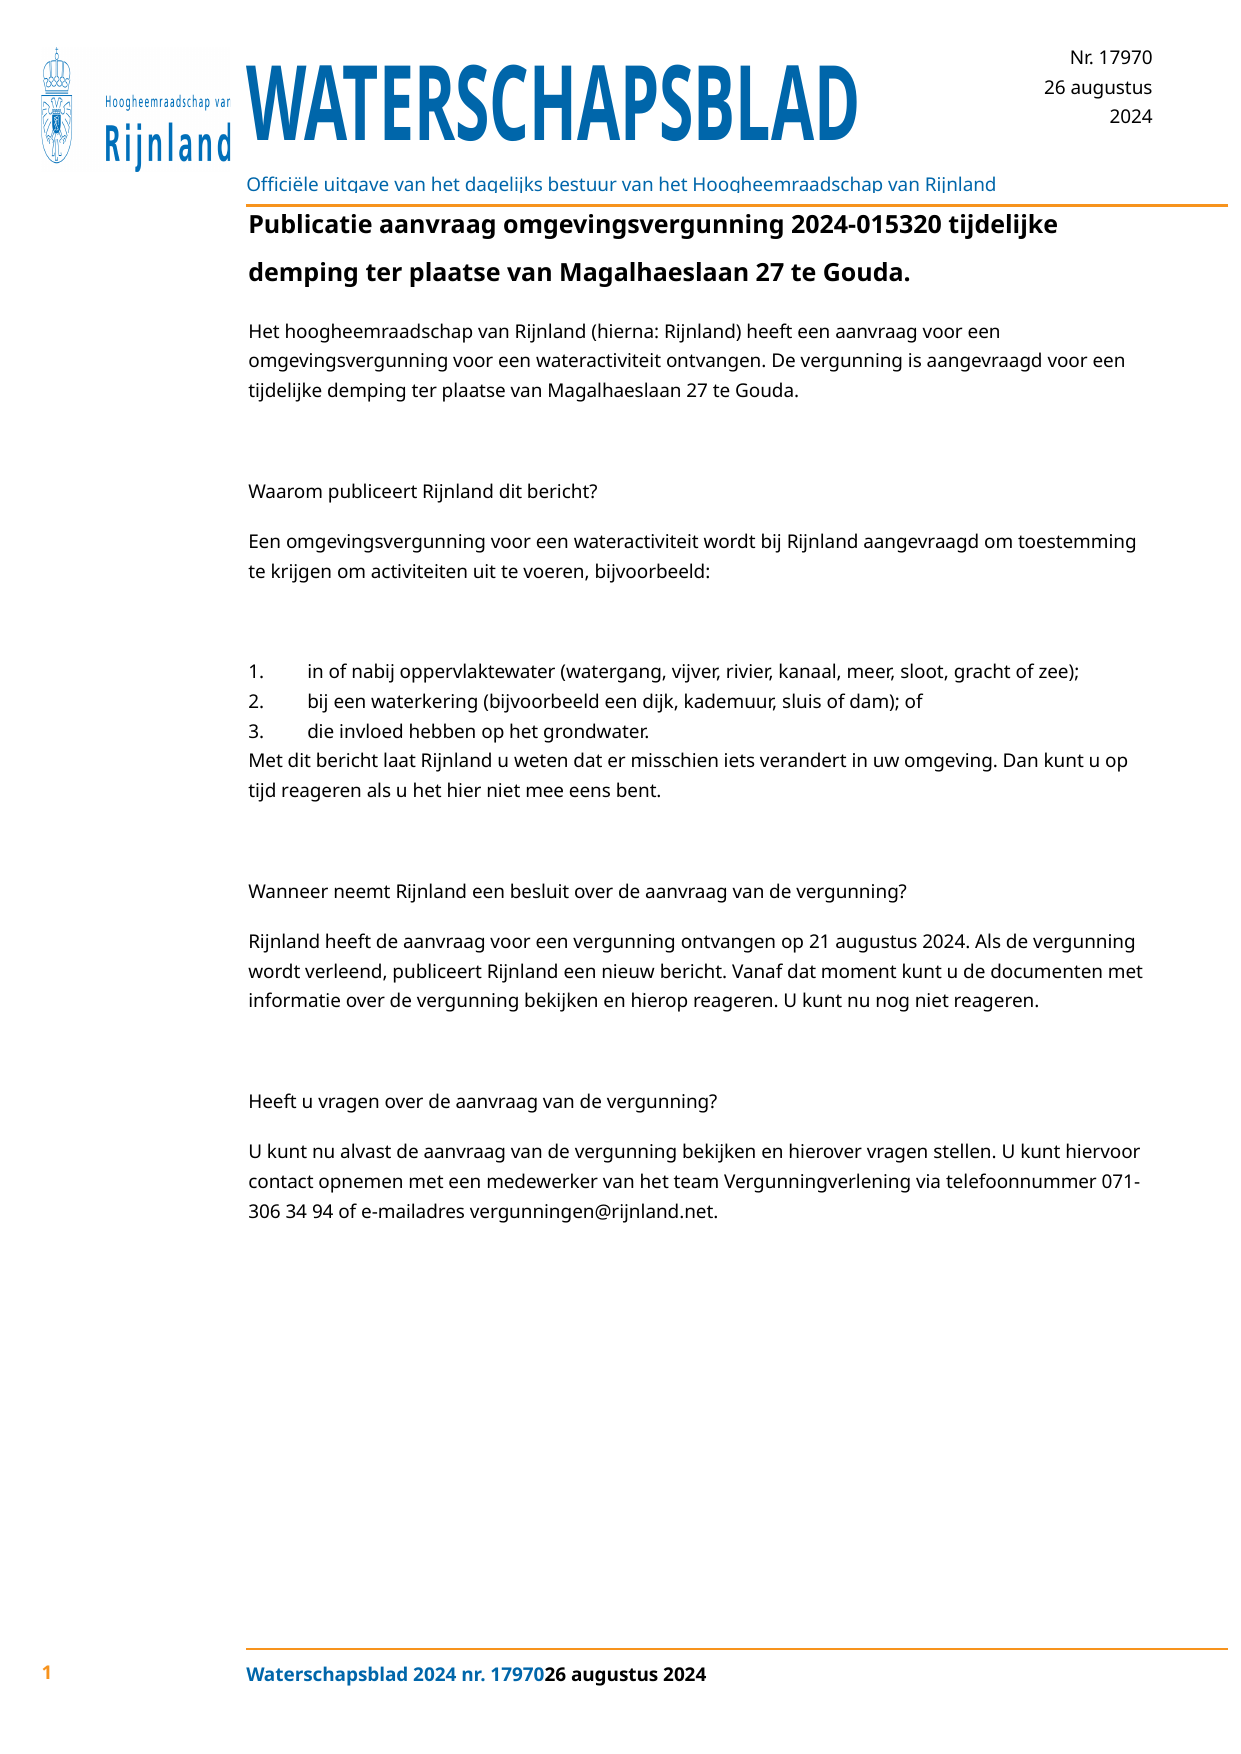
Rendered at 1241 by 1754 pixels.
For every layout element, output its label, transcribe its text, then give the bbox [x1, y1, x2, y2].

text Met dit bericht laat Rijnland u weten dat er misschien iets verandert in uw omgeving. Dan kunt u op tijd reageren als u het hier niet mee eens bent. [248, 747, 1152, 803]
text U kunt nu alvast de aanvraag van de vergunning bekijken en hierover vragen stellen. U kunt hiervoor contact opnemen met een medewerker van het team Vergunningverlening via telefoonnummer 071-306 34 94 of e-mailadres vergunningen@rijnland.net. [248, 1139, 1152, 1224]
text Wanneer neemt Rijnland een besluit over de aanvraag van de vergunning? [248, 878, 1152, 904]
text Een omgevingsvergunning voor een wateractiviteit wordt bij Rijnland aangevraagd om toestemming te krijgen om activiteiten uit te voeren, bijvoorbeeld: [248, 528, 1152, 584]
text Waarom publiceert Rijnland dit bericht? [248, 478, 1152, 504]
picture [41, 47, 231, 172]
list die invloed hebben op het grondwater. [248, 718, 1152, 744]
text Heeft u vragen over de aanvraag van de vergunning? [248, 1088, 1152, 1114]
list bij een waterkering (bijvoorbeeld een dijk, kademuur, sluis of dam); of [248, 688, 1152, 714]
text Publicatie aanvraag omgevingsvergunning 2024-015320 tijdelijke demping ter plaatse van Magalhaeslaan 27 te Gouda. [248, 207, 1152, 288]
list in of nabij oppervlaktewater (watergang, vijver, rivier, kanaal, meer, sloot, gracht of zee); [248, 659, 1152, 684]
text Het hoogheemraadschap van Rijnland (hierna: Rijnland) heeft een aanvraag voor een omgevingsvergunning voor een wateractiviteit ontvangen. De vergunning is aangevraagd voor een tijdelijke demping ter plaatse van Magalhaeslaan 27 te Gouda. [248, 318, 1152, 403]
text Rijnland heeft de aanvraag voor een vergunning ontvangen op 21 augustus 2024. Als de vergunning wordt verleend, publiceert Rijnland een nieuw bericht. Vanaf dat moment kunt u de documenten met informatie over de vergunning bekijken en hierop reageren. U kunt nu nog niet reageren. [248, 928, 1152, 1013]
